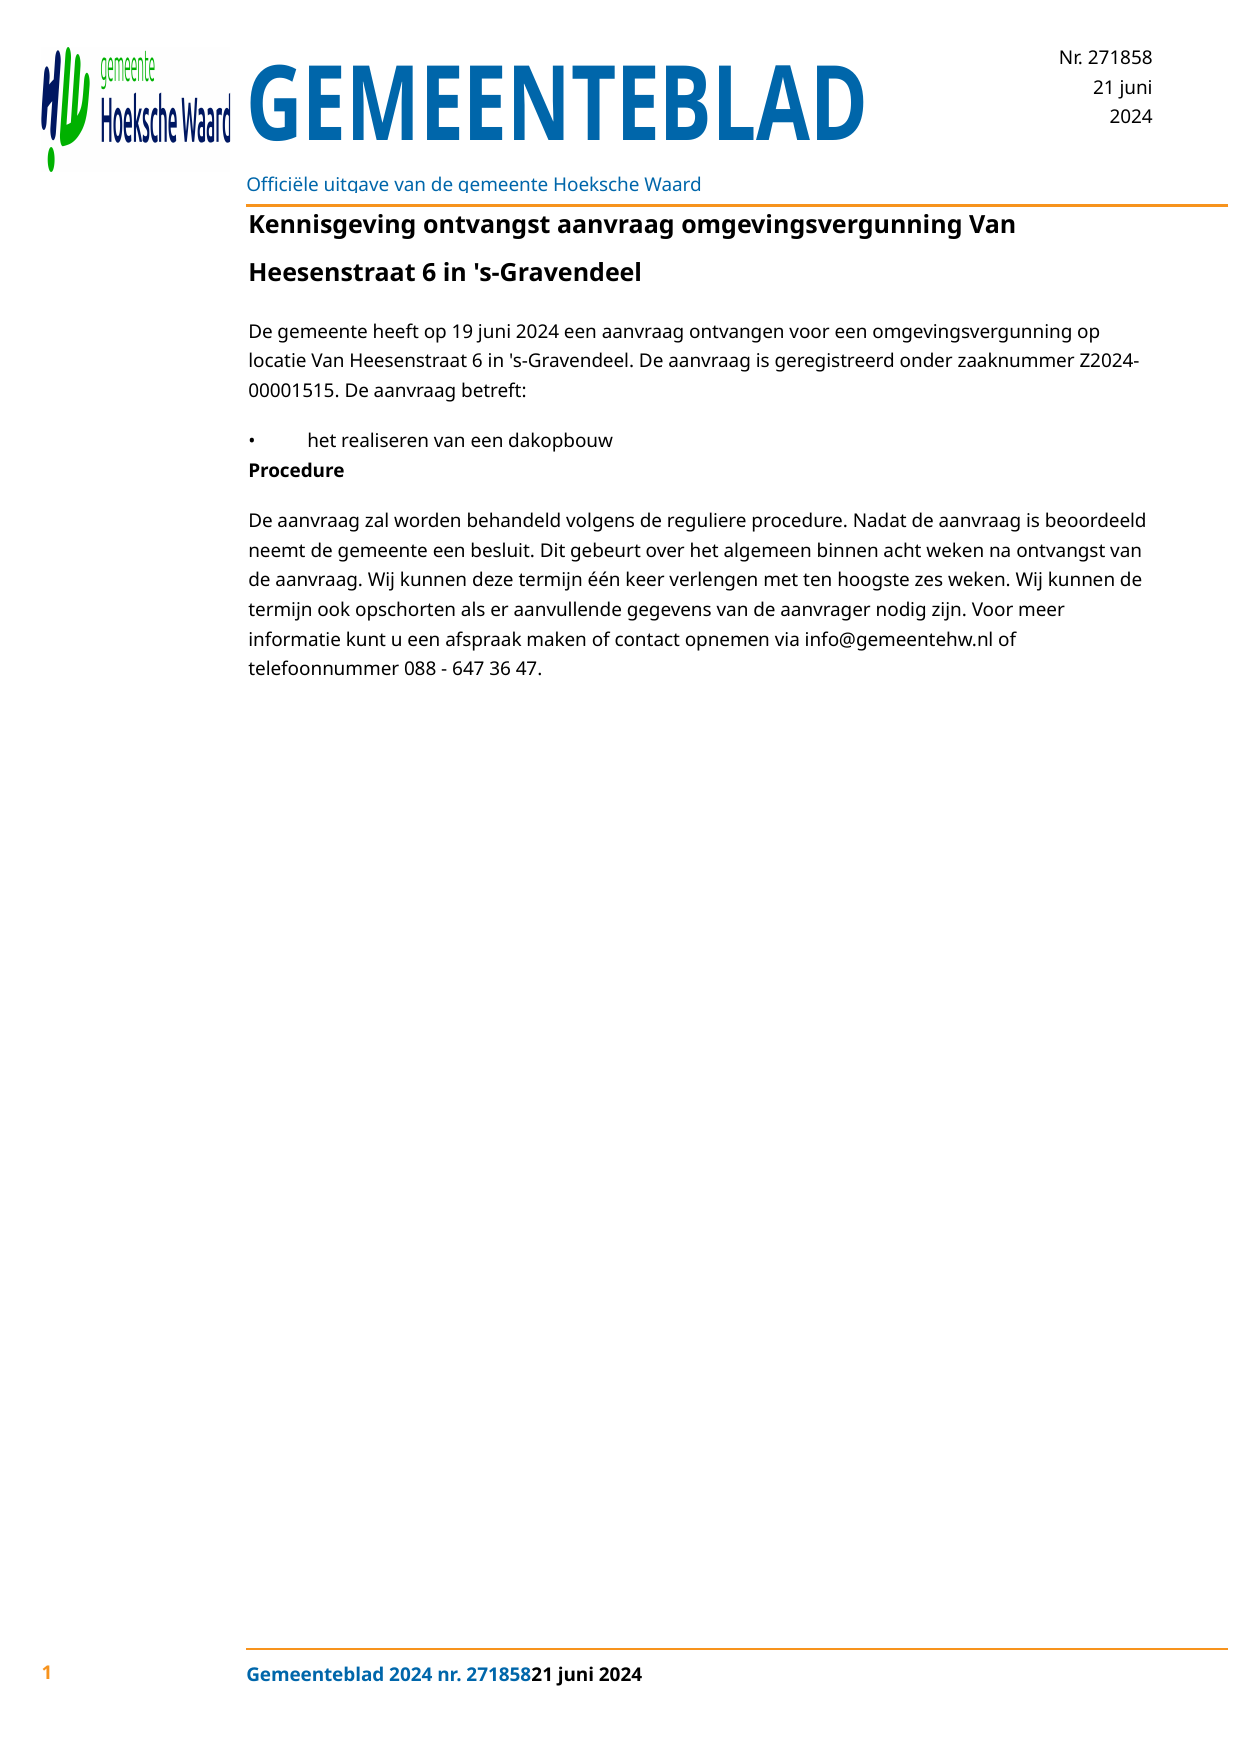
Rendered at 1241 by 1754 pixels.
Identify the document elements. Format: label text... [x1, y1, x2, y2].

text Kennisgeving ontvangst aanvraag omgevingsvergunning Van Heesenstraat 6 in 's-Gravendeel [248, 207, 1152, 288]
picture [41, 47, 231, 172]
text De aanvraag zal worden behandeld volgens de reguliere procedure. Nadat de aanvraag is beoordeeld neemt de gemeente een besluit. Dit gebeurt over het algemeen binnen acht weken na ontvangst van de aanvraag. Wij kunnen deze termijn één keer verlengen met ten hoogste zes weken. Wij kunnen de termijn ook opschorten als er aanvullende gegevens van de aanvrager nodig zijn. Voor meer informatie kunt u een afspraak maken of contact opnemen via info@gemeentehw.nl of telefoonnummer 088 - 647 36 47. [248, 507, 1152, 681]
list het realiseren van een dakopbouw [248, 427, 1152, 453]
text De gemeente heeft op 19 juni 2024 een aanvraag ontvangen voor een omgevingsvergunning op locatie Van Heesenstraat 6 in 's-Gravendeel. De aanvraag is geregistreerd onder zaaknummer Z2024-00001515. De aanvraag betreft: [248, 318, 1152, 403]
text Procedure [248, 457, 1152, 483]
